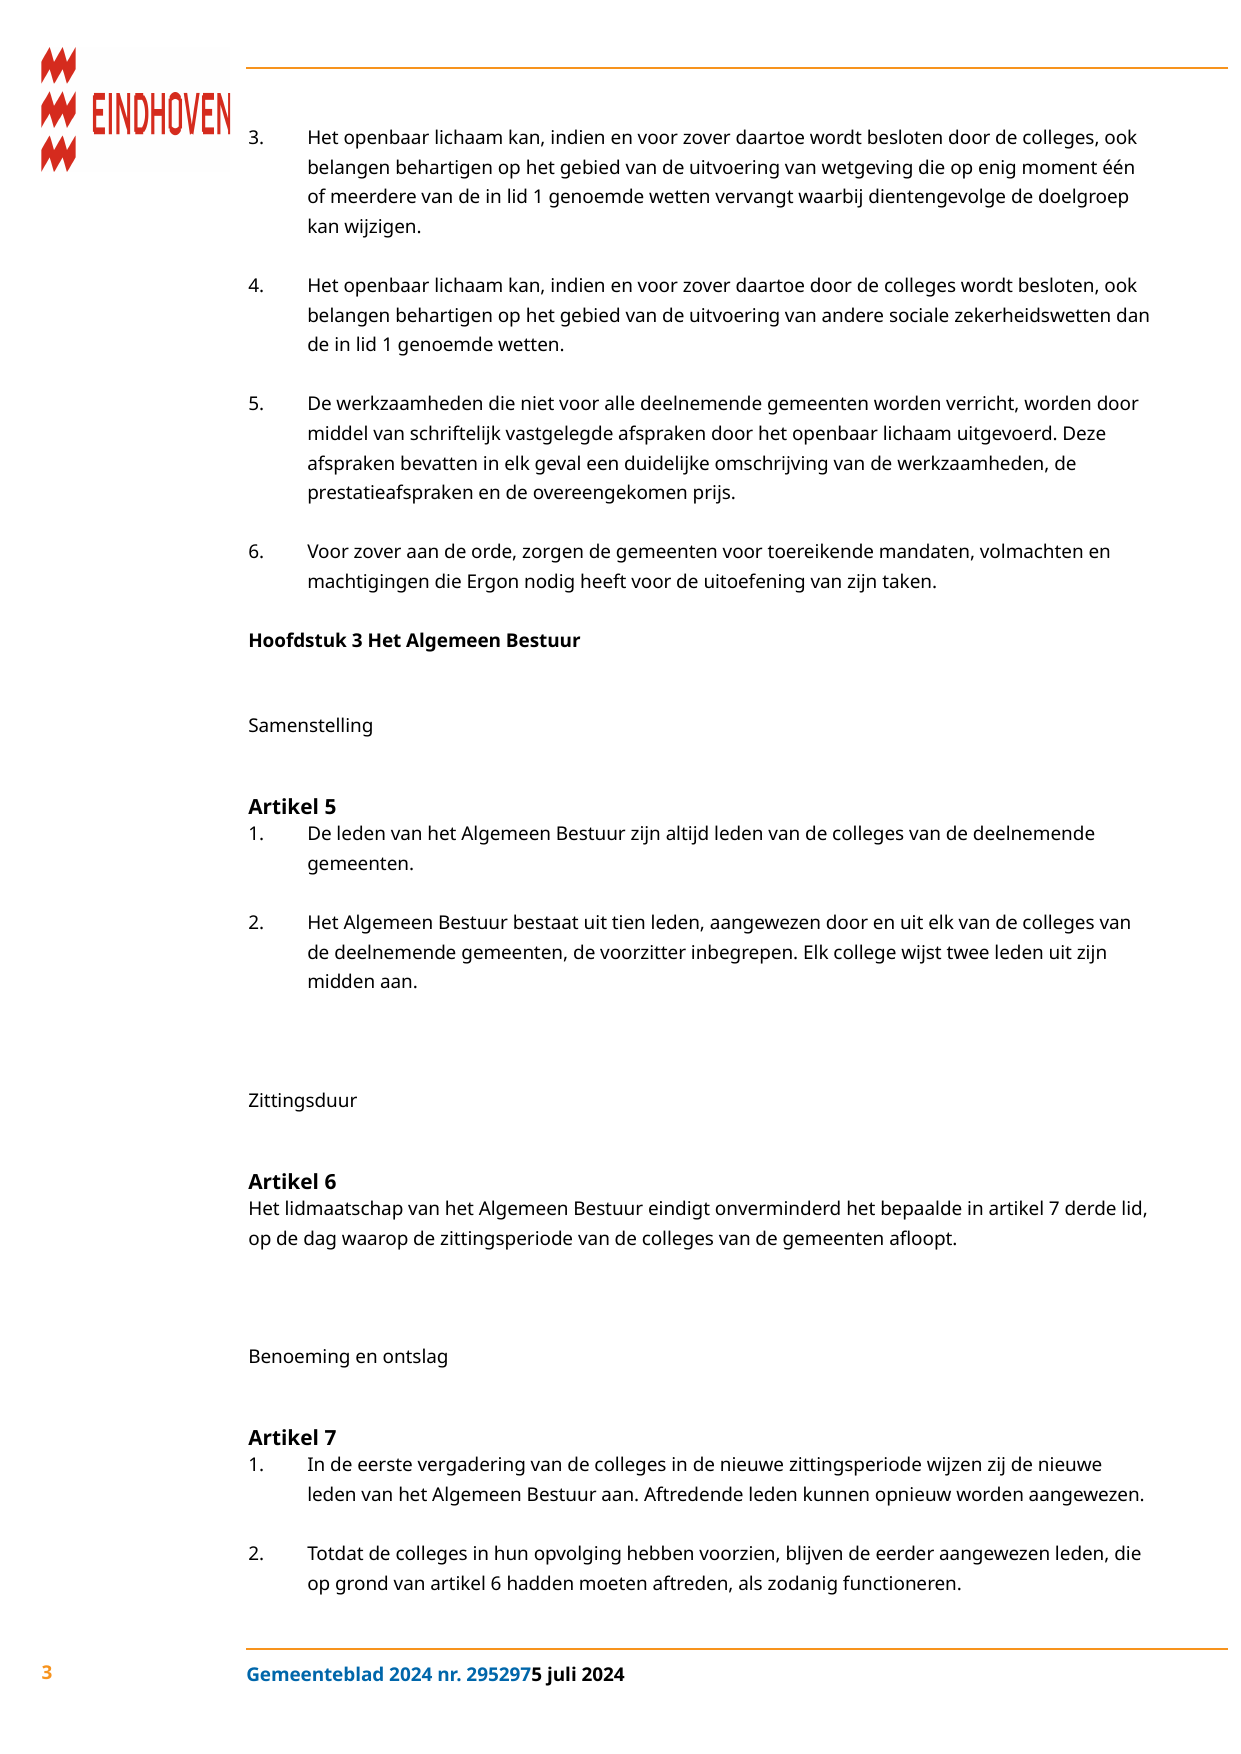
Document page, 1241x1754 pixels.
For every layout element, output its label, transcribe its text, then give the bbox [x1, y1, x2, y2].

text Het lidmaatschap van het Algemeen Bestuur eindigt onverminderd het bepaalde in artikel 7 derde lid, op de dag waarop de zittingsperiode van de colleges van de gemeenten afloopt. [248, 1195, 1152, 1251]
list De leden van het Algemeen Bestuur zijn altijd leden van de colleges van de deelnemende gemeenten. [248, 821, 1152, 876]
text Zittingsduur [248, 1087, 1152, 1113]
text Artikel 5 [248, 792, 1152, 821]
text Artikel 7 [248, 1423, 1152, 1452]
list Totdat de colleges in hun opvolging hebben voorzien, blijven de eerder aangewezen leden, die op grond van artikel 6 hadden moeten aftreden, als zodanig functioneren. [248, 1540, 1152, 1596]
list Het openbaar lichaam kan, indien en voor zover daartoe door de colleges wordt besloten, ook belangen behartigen op het gebied van de uitvoering van andere sociale zekerheidswetten dan de in lid 1 genoemde wetten. [248, 272, 1152, 357]
picture [41, 47, 231, 172]
list De werkzaamheden die niet voor alle deelnemende gemeenten worden verricht, worden door middel van schriftelijk vastgelegde afspraken door het openbaar lichaam uitgevoerd. Deze afspraken bevatten in elk geval een duidelijke omschrijving van de werkzaamheden, de prestatieafspraken en de overeengekomen prijs. [248, 391, 1152, 505]
list Het Algemeen Bestuur bestaat uit tien leden, aangewezen door en uit elk van de colleges van de deelnemende gemeenten, de voorzitter inbegrepen. Elk college wijst twee leden uit zijn midden aan. [248, 909, 1152, 994]
list Het openbaar lichaam kan, indien en voor zover daartoe wordt besloten door de colleges, ook belangen behartigen op het gebied van de uitvoering van wetgeving die op enig moment één of meerdere van de in lid 1 genoemde wetten vervangt waarbij dientengevolge de doelgroep kan wijzigen. [248, 124, 1152, 239]
list Voor zover aan de orde, zorgen de gemeenten voor toereikende mandaten, volmachten en machtigingen die Ergon nodig heeft voor de uitoefening van zijn taken. [248, 538, 1152, 594]
text Benoeming en ontslag [248, 1343, 1152, 1369]
text Hoofdstuk 3 Het Algemeen Bestuur [248, 627, 1152, 653]
text Artikel 6 [248, 1167, 1152, 1195]
list In de eerste vergadering van de colleges in de nieuwe zittingsperiode wijzen zij de nieuwe leden van het Algemeen Bestuur aan. Aftredende leden kunnen opnieuw worden aangewezen. [248, 1452, 1152, 1507]
text Samenstelling [248, 712, 1152, 738]
